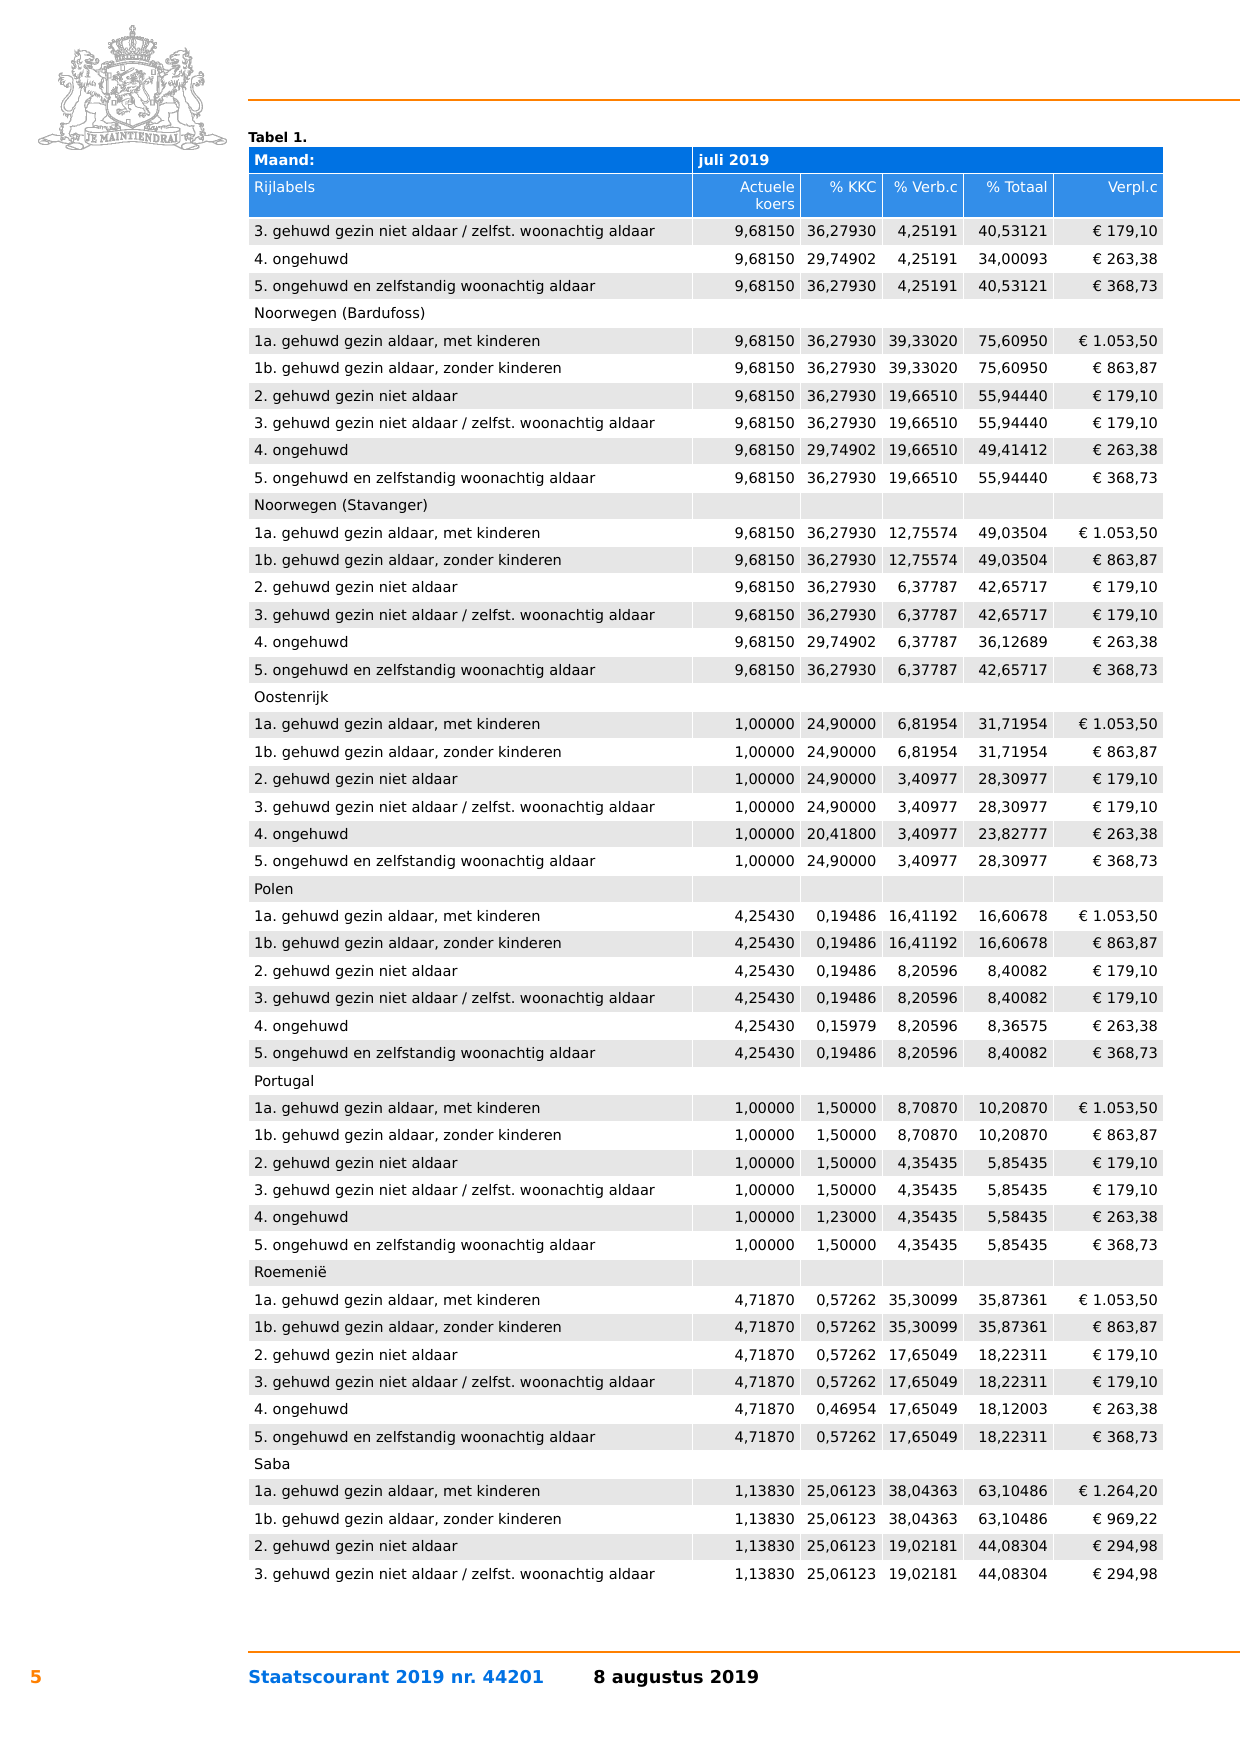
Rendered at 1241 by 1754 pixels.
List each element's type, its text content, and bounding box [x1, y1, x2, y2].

table_cell 3. gehuwd gezin niet aldaar / zelfst. woonachtig aldaar [249, 1369, 692, 1395]
table_cell 1,00000 [693, 1177, 800, 1204]
table_cell 0,57262 [801, 1342, 882, 1368]
table_cell € 263,38 [1054, 629, 1163, 656]
table_cell € 294,98 [1054, 1561, 1163, 1587]
table_cell 20,41800 [801, 821, 882, 847]
table_cell € 179,10 [1054, 766, 1163, 793]
table_cell 4,35435 [883, 1150, 963, 1176]
table_cell 4. ongehuwd [249, 1205, 692, 1231]
table_cell 39,33020 [883, 328, 963, 354]
table_cell 1,00000 [693, 739, 800, 765]
table_cell 1,23000 [801, 1205, 882, 1231]
table_cell 25,06123 [801, 1479, 882, 1505]
table_cell 24,90000 [801, 794, 882, 820]
table_cell 75,60950 [964, 328, 1053, 354]
table_cell 29,74902 [801, 246, 882, 272]
table_cell 4,35435 [883, 1232, 963, 1258]
table_cell € 368,73 [1054, 1424, 1163, 1450]
table_cell 5,58435 [964, 1205, 1053, 1231]
table_cell 24,90000 [801, 712, 882, 738]
table_cell 1,50000 [801, 1177, 882, 1204]
table_cell Actuele koers [693, 174, 800, 217]
table_cell [1054, 301, 1163, 327]
table_cell Saba [249, 1451, 692, 1478]
table_cell € 368,73 [1054, 1232, 1163, 1258]
table_cell Noorwegen (Stavanger) [249, 493, 692, 519]
table_cell 36,12689 [964, 629, 1053, 656]
table_cell 19,66510 [883, 438, 963, 464]
table_cell [883, 1451, 963, 1478]
table_cell 4,25191 [883, 273, 963, 299]
table_cell 5. ongehuwd en zelfstandig woonachtig aldaar [249, 465, 692, 491]
table_cell 4. ongehuwd [249, 821, 692, 847]
table_cell € 179,10 [1054, 575, 1163, 601]
table_cell 1b. gehuwd gezin aldaar, zonder kinderen [249, 547, 692, 573]
table_cell [693, 301, 800, 327]
table_cell 12,75574 [883, 520, 963, 546]
table_cell 1,00000 [693, 794, 800, 820]
table_cell 36,27930 [801, 383, 882, 409]
table_cell 9,68150 [693, 355, 800, 382]
table_cell 36,27930 [801, 547, 882, 573]
table_cell [883, 1068, 963, 1094]
table_cell 17,65049 [883, 1342, 963, 1368]
table_cell 4,71870 [693, 1287, 800, 1313]
table_cell 40,53121 [964, 219, 1053, 245]
table_cell € 263,38 [1054, 1396, 1163, 1423]
table_cell 4,71870 [693, 1314, 800, 1341]
table_cell 39,33020 [883, 355, 963, 382]
table_cell 1,00000 [693, 1232, 800, 1258]
table_cell 4. ongehuwd [249, 246, 692, 272]
table_cell 4,71870 [693, 1342, 800, 1368]
table_cell € 179,10 [1054, 958, 1163, 984]
table_cell 0,57262 [801, 1314, 882, 1341]
table_cell 1,00000 [693, 1205, 800, 1231]
table_cell 1,00000 [693, 1150, 800, 1176]
table_cell 4,71870 [693, 1424, 800, 1450]
table_cell 31,71954 [964, 712, 1053, 738]
table_cell € 1.053,50 [1054, 1095, 1163, 1121]
table_cell 9,68150 [693, 410, 800, 437]
table_cell [964, 1260, 1053, 1286]
table_cell 0,19486 [801, 931, 882, 957]
table_cell 17,65049 [883, 1369, 963, 1395]
table_cell Roemenië [249, 1260, 692, 1286]
table_cell 63,10486 [964, 1479, 1053, 1505]
table_cell 16,41192 [883, 931, 963, 957]
table_cell [964, 1451, 1053, 1478]
table_cell 49,41412 [964, 438, 1053, 464]
table_cell 9,68150 [693, 438, 800, 464]
table_cell 19,66510 [883, 410, 963, 437]
table_cell € 179,10 [1054, 219, 1163, 245]
table_cell 5. ongehuwd en zelfstandig woonachtig aldaar [249, 1232, 692, 1258]
table_cell [883, 876, 963, 902]
table_cell [883, 1260, 963, 1286]
table_cell 17,65049 [883, 1396, 963, 1423]
table_cell 4,25191 [883, 219, 963, 245]
table_cell 3. gehuwd gezin niet aldaar / zelfst. woonachtig aldaar [249, 986, 692, 1012]
table_cell 1,50000 [801, 1150, 882, 1176]
table_cell 4,71870 [693, 1396, 800, 1423]
table_cell 40,53121 [964, 273, 1053, 299]
table_cell 18,22311 [964, 1369, 1053, 1395]
table_cell 35,87361 [964, 1314, 1053, 1341]
table_cell € 368,73 [1054, 657, 1163, 683]
table_cell 1,50000 [801, 1095, 882, 1121]
table_cell 18,22311 [964, 1424, 1053, 1450]
table_cell 5. ongehuwd en zelfstandig woonachtig aldaar [249, 1424, 692, 1450]
table_cell 42,65717 [964, 602, 1053, 628]
table_cell 6,37787 [883, 657, 963, 683]
table_cell 4,25430 [693, 958, 800, 984]
table_cell 49,03504 [964, 520, 1053, 546]
table_cell 1b. gehuwd gezin aldaar, zonder kinderen [249, 931, 692, 957]
table_cell 42,65717 [964, 575, 1053, 601]
table_cell 5. ongehuwd en zelfstandig woonachtig aldaar [249, 657, 692, 683]
table_cell 0,19486 [801, 1040, 882, 1067]
table_cell 55,94440 [964, 410, 1053, 437]
table_cell 16,60678 [964, 931, 1053, 957]
table_cell 4. ongehuwd [249, 629, 692, 656]
table_cell 55,94440 [964, 383, 1053, 409]
table_cell 9,68150 [693, 602, 800, 628]
table_cell [693, 876, 800, 902]
table_cell 1,00000 [693, 1095, 800, 1121]
table_cell % Verb.c [883, 174, 963, 217]
table_cell 9,68150 [693, 547, 800, 573]
table_cell 9,68150 [693, 657, 800, 683]
table_cell 19,66510 [883, 383, 963, 409]
table_cell 8,40082 [964, 986, 1053, 1012]
table_cell 1b. gehuwd gezin aldaar, zonder kinderen [249, 1506, 692, 1532]
table_cell 9,68150 [693, 465, 800, 491]
table_cell 3. gehuwd gezin niet aldaar / zelfst. woonachtig aldaar [249, 410, 692, 437]
table_cell 8,20596 [883, 958, 963, 984]
table_cell € 1.264,20 [1054, 1479, 1163, 1505]
table_cell 9,68150 [693, 219, 800, 245]
table_cell € 863,87 [1054, 931, 1163, 957]
table_cell € 179,10 [1054, 383, 1163, 409]
table_cell 1,50000 [801, 1123, 882, 1149]
table_cell [1054, 1068, 1163, 1094]
table_cell juli 2019 [693, 147, 1163, 173]
table_cell 3,40977 [883, 849, 963, 875]
table_cell € 263,38 [1054, 246, 1163, 272]
table_cell 1,00000 [693, 1123, 800, 1149]
table_cell 36,27930 [801, 273, 882, 299]
table_cell [964, 301, 1053, 327]
table_cell 36,27930 [801, 219, 882, 245]
table_cell 28,30977 [964, 794, 1053, 820]
table_cell € 263,38 [1054, 1013, 1163, 1039]
table_cell 28,30977 [964, 849, 1053, 875]
table_cell 1,00000 [693, 766, 800, 793]
table_cell 8,70870 [883, 1095, 963, 1121]
table_cell € 294,98 [1054, 1534, 1163, 1560]
table_cell € 263,38 [1054, 438, 1163, 464]
table_cell 3. gehuwd gezin niet aldaar / zelfst. woonachtig aldaar [249, 1177, 692, 1204]
table_cell 1b. gehuwd gezin aldaar, zonder kinderen [249, 355, 692, 382]
table_cell € 368,73 [1054, 465, 1163, 491]
table_cell 1a. gehuwd gezin aldaar, met kinderen [249, 1479, 692, 1505]
table_cell 25,06123 [801, 1534, 882, 1560]
table_cell € 1.053,50 [1054, 520, 1163, 546]
table_cell 12,75574 [883, 547, 963, 573]
table_cell 5. ongehuwd en zelfstandig woonachtig aldaar [249, 1040, 692, 1067]
table_cell Rijlabels [249, 174, 692, 217]
table_cell 2. gehuwd gezin niet aldaar [249, 383, 692, 409]
table_cell 36,27930 [801, 465, 882, 491]
picture [38, 25, 227, 150]
table_cell € 1.053,50 [1054, 328, 1163, 354]
table_cell 4. ongehuwd [249, 1396, 692, 1423]
table_cell 5. ongehuwd en zelfstandig woonachtig aldaar [249, 849, 692, 875]
table_cell 8,40082 [964, 1040, 1053, 1067]
table_cell 1,00000 [693, 712, 800, 738]
table_cell [883, 493, 963, 519]
table_cell 2. gehuwd gezin niet aldaar [249, 958, 692, 984]
table_cell 1,13830 [693, 1534, 800, 1560]
table_cell 1a. gehuwd gezin aldaar, met kinderen [249, 520, 692, 546]
table_cell 4. ongehuwd [249, 438, 692, 464]
table_cell [1054, 1451, 1163, 1478]
table_cell 9,68150 [693, 246, 800, 272]
table_cell 4,25430 [693, 986, 800, 1012]
table_cell 2. gehuwd gezin niet aldaar [249, 1342, 692, 1368]
table_cell 9,68150 [693, 575, 800, 601]
table_cell 1a. gehuwd gezin aldaar, met kinderen [249, 903, 692, 930]
table_cell 8,36575 [964, 1013, 1053, 1039]
table_cell € 368,73 [1054, 273, 1163, 299]
table_cell [964, 684, 1053, 711]
table_cell 4,25191 [883, 246, 963, 272]
table_cell 44,08304 [964, 1534, 1053, 1560]
table_cell 63,10486 [964, 1506, 1053, 1532]
table_cell 10,20870 [964, 1123, 1053, 1149]
table_cell € 179,10 [1054, 602, 1163, 628]
table_cell 2. gehuwd gezin niet aldaar [249, 766, 692, 793]
table_cell % KKC [801, 174, 882, 217]
table_cell € 179,10 [1054, 1150, 1163, 1176]
table_cell [1054, 493, 1163, 519]
table_cell 29,74902 [801, 438, 882, 464]
table_cell 18,12003 [964, 1396, 1053, 1423]
table_cell 1a. gehuwd gezin aldaar, met kinderen [249, 1287, 692, 1313]
table_cell € 179,10 [1054, 794, 1163, 820]
table_cell 18,22311 [964, 1342, 1053, 1368]
table_cell 0,46954 [801, 1396, 882, 1423]
table_cell [883, 684, 963, 711]
table_cell 10,20870 [964, 1095, 1053, 1121]
table_cell 24,90000 [801, 849, 882, 875]
table_cell 9,68150 [693, 629, 800, 656]
table_cell [1054, 876, 1163, 902]
table_cell [1054, 1260, 1163, 1286]
table_cell 8,20596 [883, 1040, 963, 1067]
table_cell 3,40977 [883, 821, 963, 847]
table_cell € 368,73 [1054, 849, 1163, 875]
table_cell € 1.053,50 [1054, 903, 1163, 930]
table_cell 8,20596 [883, 986, 963, 1012]
table_cell 36,27930 [801, 602, 882, 628]
table_cell € 179,10 [1054, 1177, 1163, 1204]
table_cell [801, 301, 882, 327]
table_cell € 179,10 [1054, 986, 1163, 1012]
table_cell 8,20596 [883, 1013, 963, 1039]
table_cell 49,03504 [964, 547, 1053, 573]
table_cell Portugal [249, 1068, 692, 1094]
table_cell 4,25430 [693, 1013, 800, 1039]
table_cell 16,60678 [964, 903, 1053, 930]
table_cell Oostenrijk [249, 684, 692, 711]
table_cell [693, 684, 800, 711]
table_cell 35,30099 [883, 1287, 963, 1313]
table_cell [801, 493, 882, 519]
table_cell 25,06123 [801, 1506, 882, 1532]
table_cell [693, 1451, 800, 1478]
table_cell 36,27930 [801, 657, 882, 683]
table_cell 0,57262 [801, 1424, 882, 1450]
table_cell 4,35435 [883, 1205, 963, 1231]
table_cell [693, 1260, 800, 1286]
table_cell 1a. gehuwd gezin aldaar, met kinderen [249, 712, 692, 738]
table_cell 36,27930 [801, 410, 882, 437]
table_cell Polen [249, 876, 692, 902]
table_cell 5,85435 [964, 1232, 1053, 1258]
table_cell 1a. gehuwd gezin aldaar, met kinderen [249, 328, 692, 354]
table_cell [693, 493, 800, 519]
table_cell 29,74902 [801, 629, 882, 656]
table_cell € 263,38 [1054, 821, 1163, 847]
table_cell 1b. gehuwd gezin aldaar, zonder kinderen [249, 1123, 692, 1149]
table_cell [883, 301, 963, 327]
table_cell 1,13830 [693, 1506, 800, 1532]
table_cell € 179,10 [1054, 1342, 1163, 1368]
table_cell Noorwegen (Bardufoss) [249, 301, 692, 327]
table_cell 9,68150 [693, 273, 800, 299]
table_cell 28,30977 [964, 766, 1053, 793]
table_cell 6,81954 [883, 712, 963, 738]
table_cell 19,66510 [883, 465, 963, 491]
table_cell 1,00000 [693, 849, 800, 875]
table_cell 4,25430 [693, 1040, 800, 1067]
table_cell 3,40977 [883, 794, 963, 820]
table_cell [801, 1451, 882, 1478]
table_cell 44,08304 [964, 1561, 1053, 1587]
table_cell [801, 1260, 882, 1286]
table_cell 6,37787 [883, 602, 963, 628]
table_cell 5. ongehuwd en zelfstandig woonachtig aldaar [249, 273, 692, 299]
table_header Tabel 1. [248, 130, 1163, 146]
table_cell 1b. gehuwd gezin aldaar, zonder kinderen [249, 1314, 692, 1341]
table_cell 4,71870 [693, 1369, 800, 1395]
table_cell € 263,38 [1054, 1205, 1163, 1231]
table_cell 2. gehuwd gezin niet aldaar [249, 1150, 692, 1176]
table_cell Maand: [249, 147, 692, 173]
table_cell [964, 1068, 1053, 1094]
table_cell 19,02181 [883, 1534, 963, 1560]
table_cell 1,50000 [801, 1232, 882, 1258]
table_cell 42,65717 [964, 657, 1053, 683]
table_cell 16,41192 [883, 903, 963, 930]
table_cell 1,00000 [693, 821, 800, 847]
table_cell 4,35435 [883, 1177, 963, 1204]
table_cell [801, 684, 882, 711]
table_cell 8,40082 [964, 958, 1053, 984]
table_cell 24,90000 [801, 739, 882, 765]
table_cell 0,19486 [801, 986, 882, 1012]
table_cell 31,71954 [964, 739, 1053, 765]
table_cell 36,27930 [801, 575, 882, 601]
table_cell € 179,10 [1054, 1369, 1163, 1395]
table_cell [964, 876, 1053, 902]
table_cell 0,19486 [801, 958, 882, 984]
table_cell € 179,10 [1054, 410, 1163, 437]
table_cell [693, 1068, 800, 1094]
table_cell 36,27930 [801, 355, 882, 382]
table_cell [801, 1068, 882, 1094]
table_cell 38,04363 [883, 1506, 963, 1532]
table_cell 35,87361 [964, 1287, 1053, 1313]
table_cell 0,57262 [801, 1369, 882, 1395]
table_cell 36,27930 [801, 328, 882, 354]
table_cell € 863,87 [1054, 1123, 1163, 1149]
table_cell 4,25430 [693, 903, 800, 930]
table_cell 3. gehuwd gezin niet aldaar / zelfst. woonachtig aldaar [249, 1561, 692, 1587]
table_cell € 863,87 [1054, 1314, 1163, 1341]
table_cell 5,85435 [964, 1177, 1053, 1204]
table_cell 9,68150 [693, 328, 800, 354]
table_cell 4,25430 [693, 931, 800, 957]
table_cell € 863,87 [1054, 547, 1163, 573]
table_cell 0,19486 [801, 903, 882, 930]
table_cell [801, 876, 882, 902]
table_cell 1b. gehuwd gezin aldaar, zonder kinderen [249, 739, 692, 765]
table_cell 2. gehuwd gezin niet aldaar [249, 575, 692, 601]
table_cell 38,04363 [883, 1479, 963, 1505]
table_cell 9,68150 [693, 520, 800, 546]
table_cell € 969,22 [1054, 1506, 1163, 1532]
table_cell 35,30099 [883, 1314, 963, 1341]
table_cell 8,70870 [883, 1123, 963, 1149]
table_cell € 1.053,50 [1054, 1287, 1163, 1313]
table_cell € 1.053,50 [1054, 712, 1163, 738]
table_cell € 863,87 [1054, 355, 1163, 382]
table_cell 3. gehuwd gezin niet aldaar / zelfst. woonachtig aldaar [249, 794, 692, 820]
table_cell [1054, 684, 1163, 711]
table_cell 1a. gehuwd gezin aldaar, met kinderen [249, 1095, 692, 1121]
table_cell 17,65049 [883, 1424, 963, 1450]
table_cell 23,82777 [964, 821, 1053, 847]
table_cell 25,06123 [801, 1561, 882, 1587]
table_cell 36,27930 [801, 520, 882, 546]
table_cell 1,13830 [693, 1479, 800, 1505]
table_cell 1,13830 [693, 1561, 800, 1587]
table_cell € 368,73 [1054, 1040, 1163, 1067]
table_cell [964, 493, 1053, 519]
table_cell € 863,87 [1054, 739, 1163, 765]
table_cell 9,68150 [693, 383, 800, 409]
table_cell 55,94440 [964, 465, 1053, 491]
table_cell 3,40977 [883, 766, 963, 793]
table_cell % Totaal [964, 174, 1053, 217]
table_cell 0,15979 [801, 1013, 882, 1039]
table_cell 34,00093 [964, 246, 1053, 272]
table_cell 6,81954 [883, 739, 963, 765]
table_cell 19,02181 [883, 1561, 963, 1587]
table_cell 24,90000 [801, 766, 882, 793]
table_cell 6,37787 [883, 629, 963, 656]
table_cell 2. gehuwd gezin niet aldaar [249, 1534, 692, 1560]
table_cell 4. ongehuwd [249, 1013, 692, 1039]
table_cell 3. gehuwd gezin niet aldaar / zelfst. woonachtig aldaar [249, 602, 692, 628]
table_cell Verpl.c [1054, 174, 1163, 217]
table_cell 0,57262 [801, 1287, 882, 1313]
table_cell 75,60950 [964, 355, 1053, 382]
table_cell 3. gehuwd gezin niet aldaar / zelfst. woonachtig aldaar [249, 219, 692, 245]
table_cell 5,85435 [964, 1150, 1053, 1176]
table_cell 6,37787 [883, 575, 963, 601]
